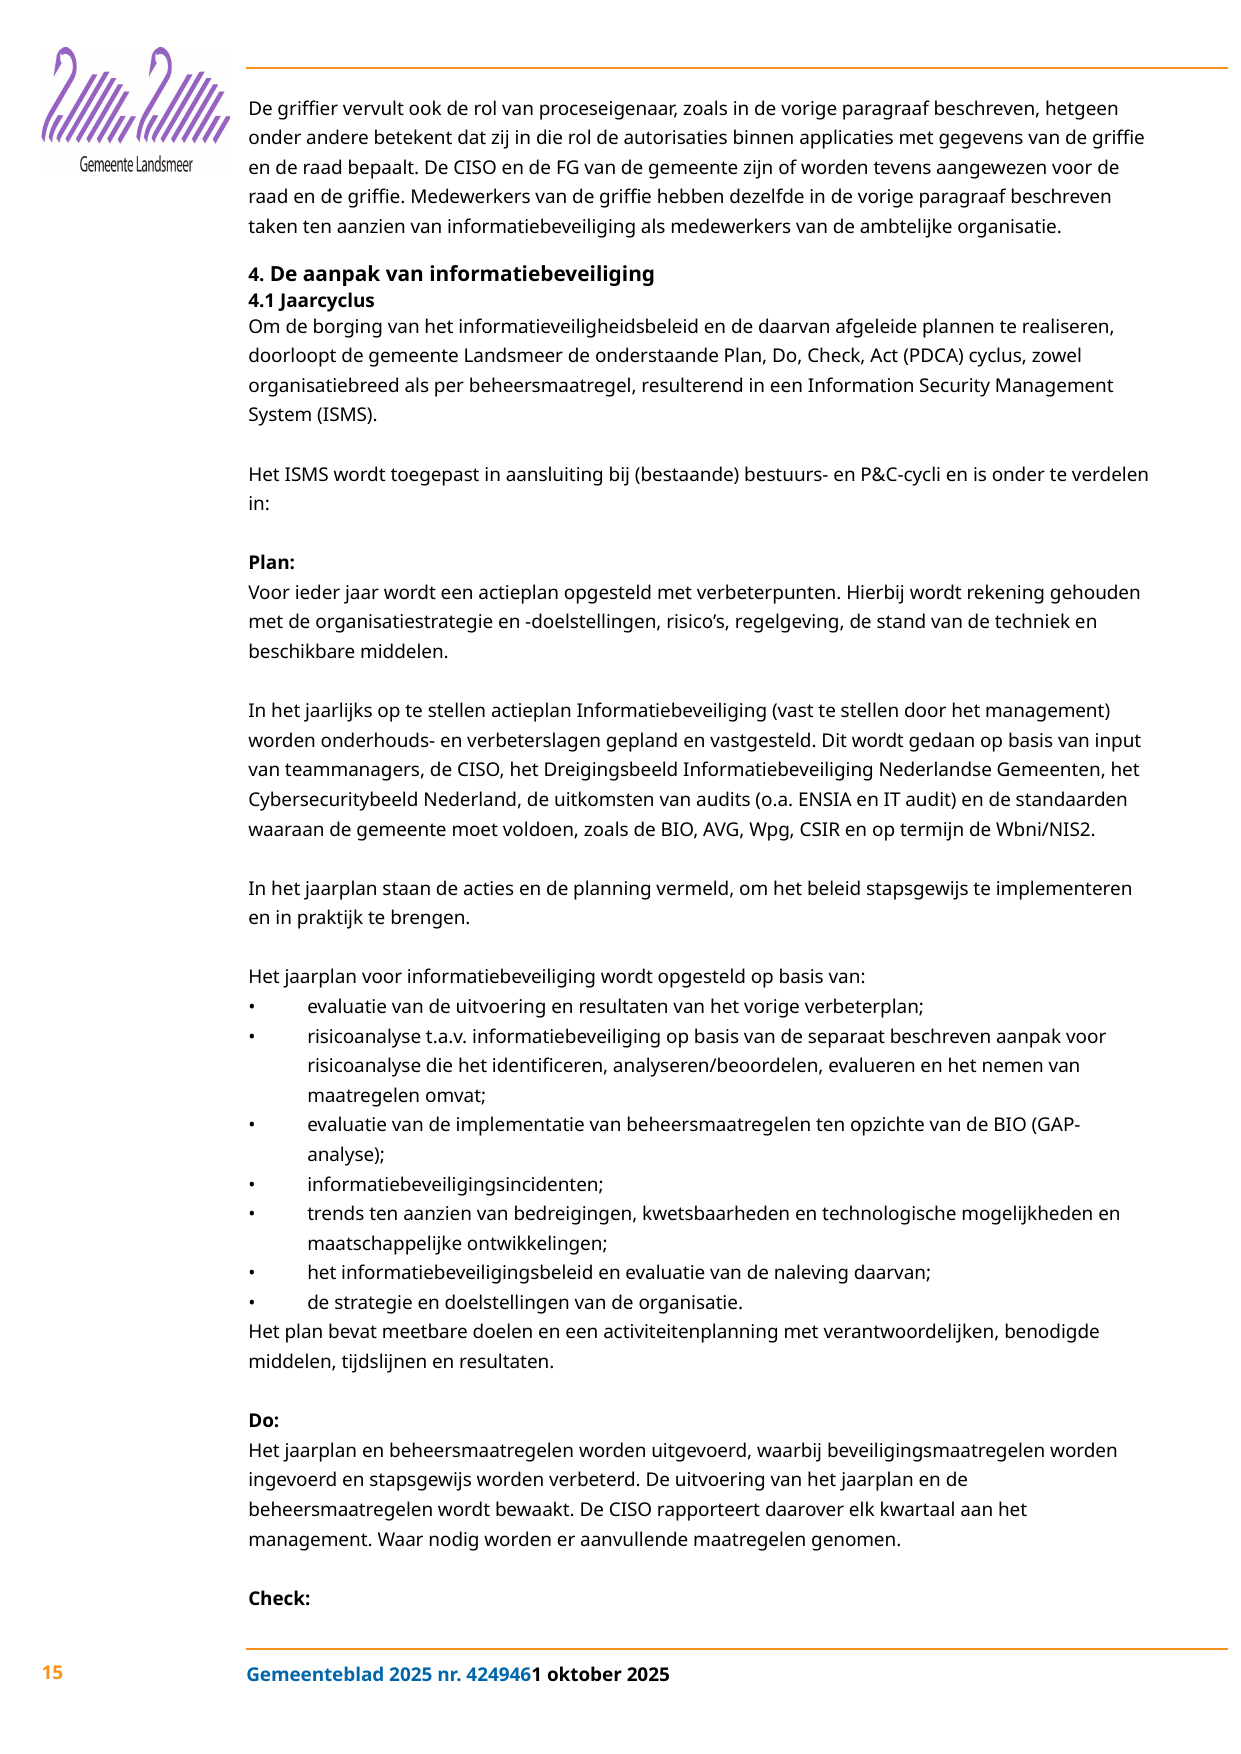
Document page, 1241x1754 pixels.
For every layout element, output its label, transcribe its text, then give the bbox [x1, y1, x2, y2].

text 4.1 Jaarcyclus [248, 287, 1152, 313]
text Check: [248, 1585, 1152, 1611]
text Het jaarplan voor informatiebeveiliging wordt opgesteld op basis van: [248, 964, 1152, 989]
text 4. De aanpak van informatiebeveiliging [248, 259, 1152, 287]
list het informatiebeveiligingsbeleid en evaluatie van de naleving daarvan; [248, 1259, 1152, 1285]
list evaluatie van de uitvoering en resultaten van het vorige verbeterplan; [248, 993, 1152, 1019]
list risicoanalyse t.a.v. informatiebeveiliging op basis van de separaat beschreven aanpak voor risicoanalyse die het identificeren, analyseren/beoordelen, evalueren en het nemen van maatregelen omvat; [248, 1023, 1152, 1108]
text Voor ieder jaar wordt een actieplan opgesteld met verbeterpunten. Hierbij wordt rekening gehouden met de organisatiestrategie en -doelstellingen, risico’s, regelgeving, de stand van de techniek en beschikbare middelen. [248, 579, 1152, 664]
text Het ISMS wordt toegepast in aansluiting bij (bestaande) bestuurs- en P&C-cycli en is onder te verdelen in: [248, 461, 1152, 516]
list evaluatie van de implementatie van beheersmaatregelen ten opzichte van de BIO (GAP-analyse); [248, 1112, 1152, 1167]
text Plan: [248, 549, 1152, 575]
text Do: [248, 1407, 1152, 1433]
text Het jaarplan en beheersmaatregelen worden uitgevoerd, waarbij beveiligingsmaatregelen worden ingevoerd en stapsgewijs worden verbeterd. De uitvoering van het jaarplan en de beheersmaatregelen wordt bewaakt. De CISO rapporteert daarover elk kwartaal aan het management. Waar nodig worden er aanvullende maatregelen genomen. [248, 1437, 1152, 1552]
list trends ten aanzien van bedreigingen, kwetsbaarheden en technologische mogelijkheden en maatschappelijke ontwikkelingen; [248, 1200, 1152, 1256]
text Om de borging van het informatieveiligheidsbeleid en de daarvan afgeleide plannen te realiseren, doorloopt de gemeente Landsmeer de onderstaande Plan, Do, Check, Act (PDCA) cyclus, zowel organisatiebreed als per beheersmaatregel, resulterend in een Information Security Management System (ISMS). [248, 313, 1152, 427]
text De griffier vervult ook de rol van proceseigenaar, zoals in de vorige paragraaf beschreven, hetgeen onder andere betekent dat zij in die rol de autorisaties binnen applicaties met gegevens van de griffie en de raad bepaalt. De CISO en de FG van de gemeente zijn of worden tevens aangewezen voor de raad en de griffie. Medewerkers van de griffie hebben dezelfde in de vorige paragraaf beschreven taken ten aanzien van informatiebeveiliging als medewerkers van de ambtelijke organisatie. [248, 95, 1152, 239]
text In het jaarlijks op te stellen actieplan Informatiebeveiliging (vast te stellen door het management) worden onderhouds- en verbeterslagen gepland en vastgesteld. Dit wordt gedaan op basis van input van teammanagers, de CISO, het Dreigingsbeeld Informatiebeveiliging Nederlandse Gemeenten, het Cybersecuritybeeld Nederland, de uitkomsten van audits (o.a. ENSIA en IT audit) en de standaarden waaraan de gemeente moet voldoen, zoals de BIO, AVG, Wpg, CSIR en op termijn de Wbni/NIS2. [248, 697, 1152, 842]
picture [41, 47, 231, 172]
text Het plan bevat meetbare doelen en een activiteitenplanning met verantwoordelijken, benodigde middelen, tijdslijnen en resultaten. [248, 1319, 1152, 1374]
list de strategie en doelstellingen van de organisatie. [248, 1289, 1152, 1315]
list informatiebeveiligingsincidenten; [248, 1171, 1152, 1197]
text In het jaarplan staan de acties en de planning vermeld, om het beleid stapsgewijs te implementeren en in praktijk te brengen. [248, 875, 1152, 930]
